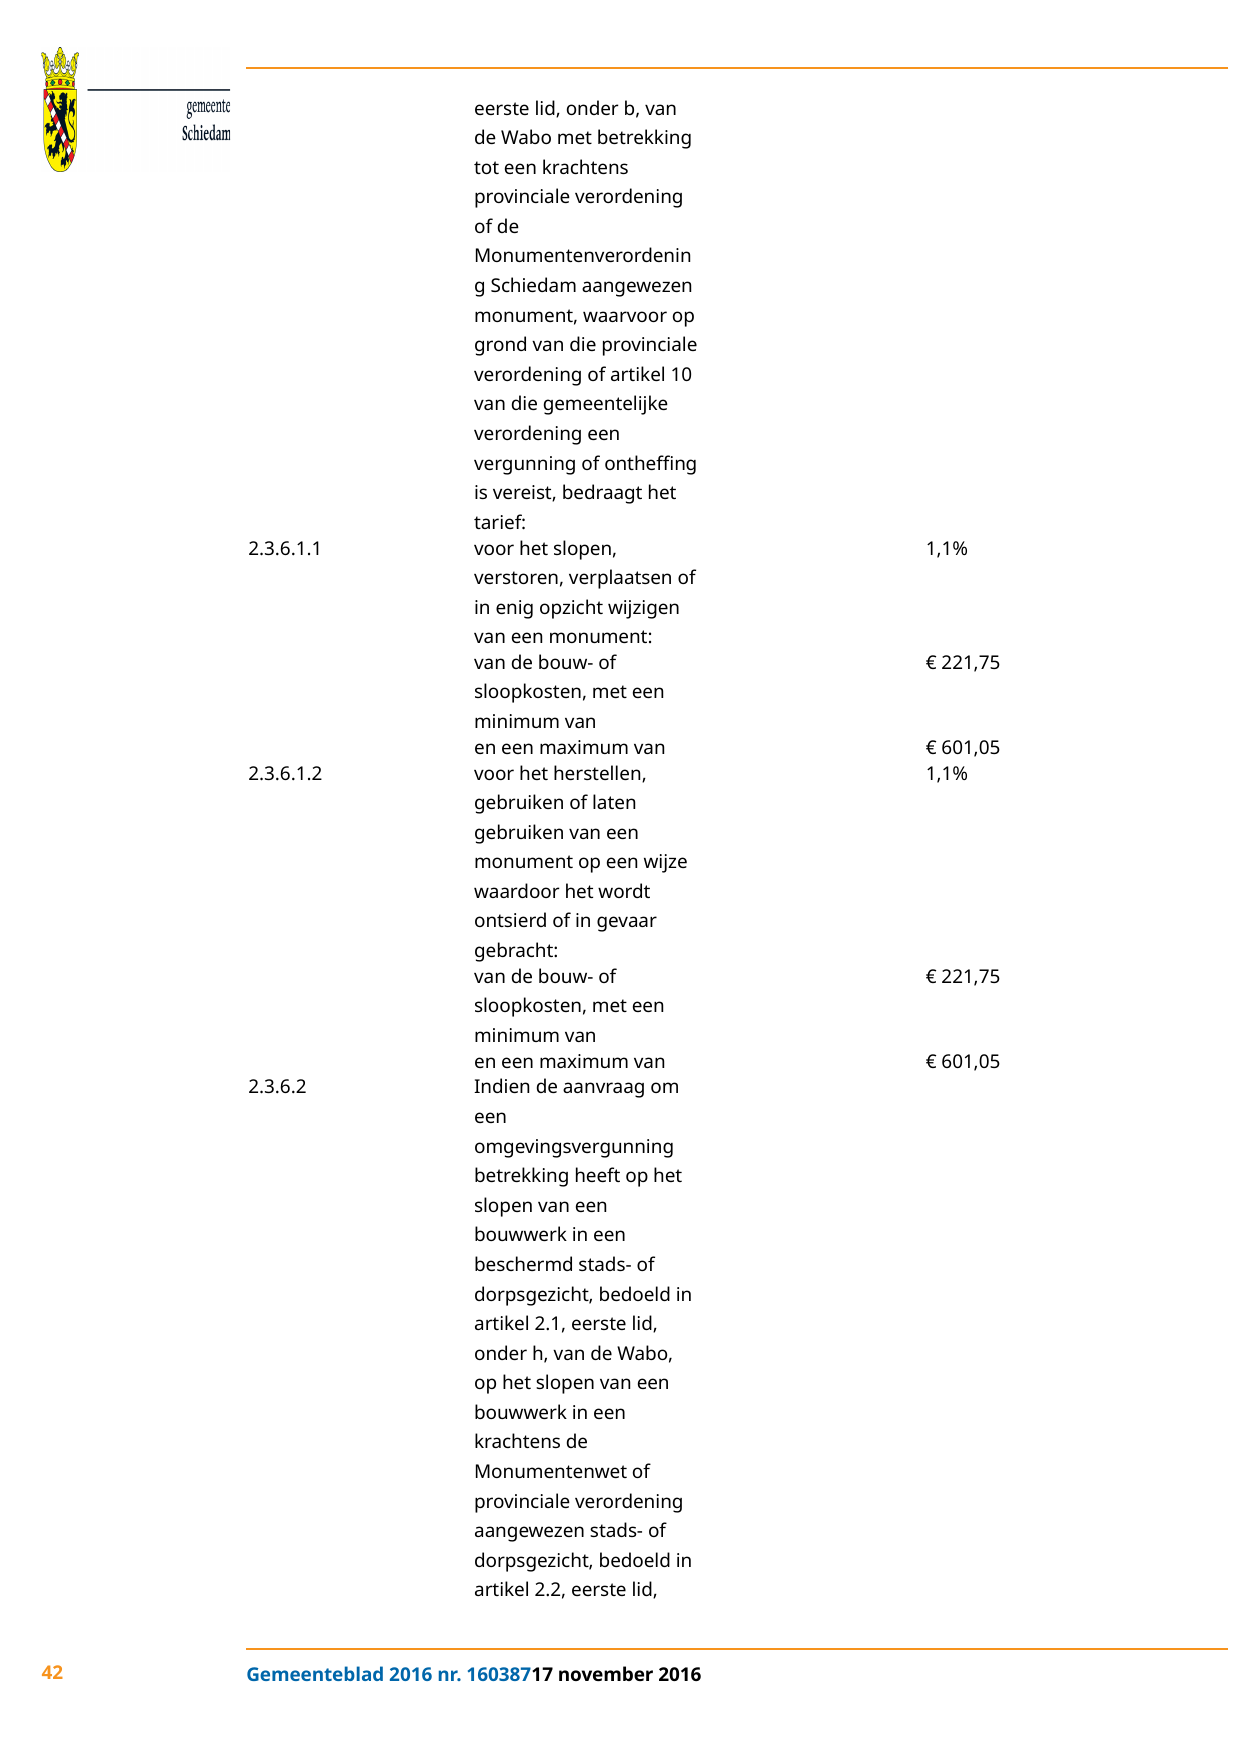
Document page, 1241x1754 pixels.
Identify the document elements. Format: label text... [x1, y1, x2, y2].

table_cell [700, 95, 926, 535]
table_cell [700, 1074, 926, 1602]
table_cell van de bouw- of sloopkosten, met een minimum van [474, 963, 700, 1048]
table_cell van de bouw- of sloopkosten, met een minimum van [474, 649, 700, 734]
table_cell € 221,75 [926, 649, 1152, 734]
table_cell 2.3.6.1.1 [248, 535, 474, 649]
table_cell voor het slopen, verstoren, verplaatsen of in enig opzicht wijzigen van een monument: [474, 535, 700, 649]
table_cell [700, 535, 926, 649]
table_cell [700, 1048, 926, 1074]
table_cell 2.3.6.2 [248, 1074, 474, 1602]
table_cell € 221,75 [926, 963, 1152, 1048]
table_cell € 601,05 [926, 734, 1152, 760]
table_cell [248, 734, 474, 760]
table_cell [248, 963, 474, 1048]
table_cell en een maximum van [474, 1048, 700, 1074]
picture [41, 47, 231, 172]
table_cell [700, 963, 926, 1048]
table_cell 2.3.6.1.2 [248, 760, 474, 963]
table_cell en een maximum van [474, 734, 700, 760]
table_cell [248, 95, 474, 535]
table_cell voor het herstellen, gebruiken of laten gebruiken van een monument op een wijze waardoor het wordt ontsierd of in gevaar gebracht: [474, 760, 700, 963]
table_cell eerste lid, onder b, van de Wabo met betrekking tot een krachtens provinciale verordening of de Monumentenverordening Schiedam aangewezen monument, waarvoor op grond van die provinciale verordening of artikel 10 van die gemeentelijke verordening een vergunning of ontheffing is vereist, bedraagt het tarief: [474, 95, 700, 535]
table_cell [926, 1074, 1152, 1602]
table_cell [700, 649, 926, 734]
table_cell [700, 734, 926, 760]
table_cell [700, 760, 926, 963]
table_cell 1,1% [926, 760, 1152, 963]
table_cell [926, 95, 1152, 535]
table_cell [248, 1048, 474, 1074]
table_cell [248, 649, 474, 734]
table_cell Indien de aanvraag om een omgevingsvergunning betrekking heeft op het slopen van een bouwwerk in een beschermd stads- of dorpsgezicht, bedoeld in artikel 2.1, eerste lid, onder h, van de Wabo, op het slopen van een bouwwerk in een krachtens de Monumentenwet of provinciale verordening aangewezen stads- of dorpsgezicht, bedoeld in artikel 2.2, eerste lid, [474, 1074, 700, 1602]
table_cell € 601,05 [926, 1048, 1152, 1074]
table_cell 1,1% [926, 535, 1152, 649]
